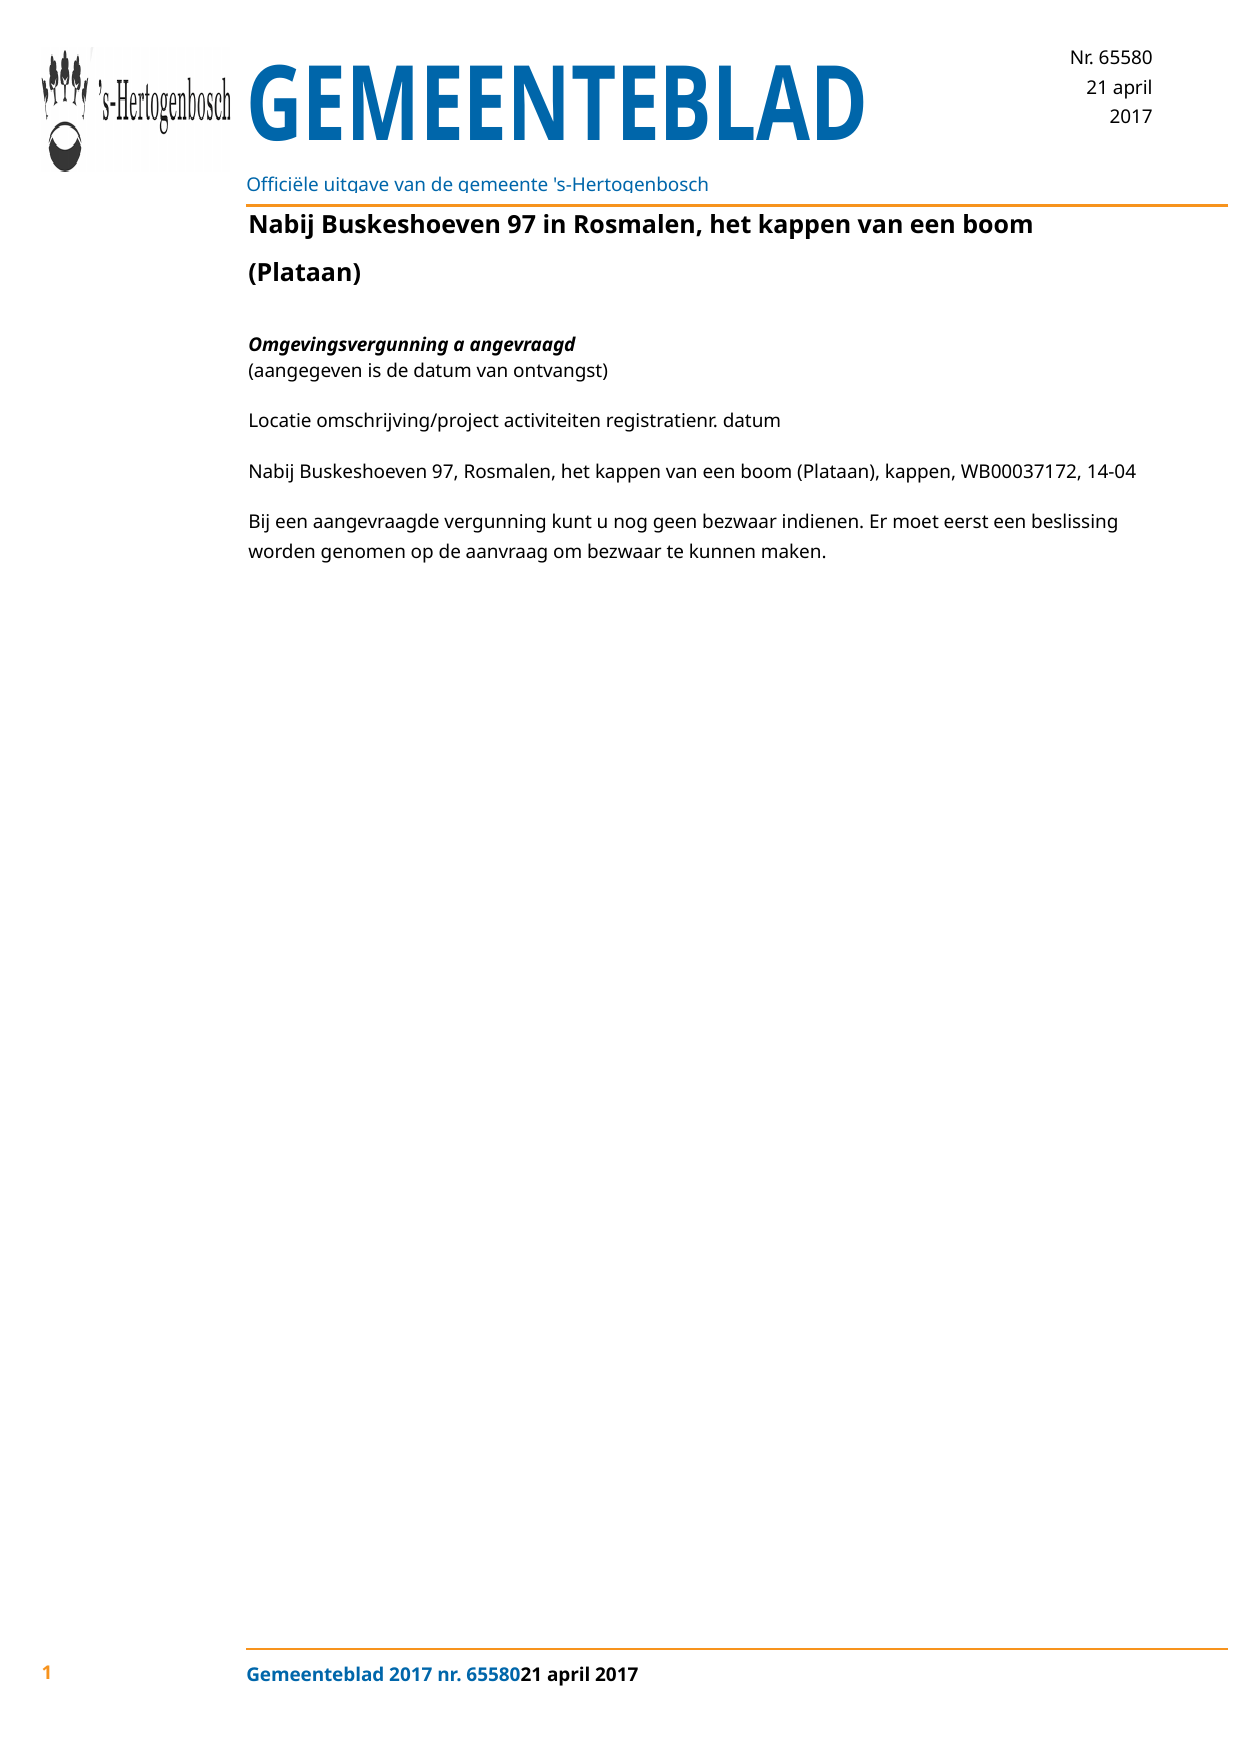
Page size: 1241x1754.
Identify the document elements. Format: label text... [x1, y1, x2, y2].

text Bij een aangevraagde vergunning kunt u nog geen bezwaar indienen. Er moet eerst een beslissing worden genomen op de aanvraag om bezwaar te kunnen maken. [248, 508, 1152, 564]
text Nabij Buskeshoeven 97, Rosmalen, het kappen van een boom (Plataan), kappen, WB00037172, 14-04 [248, 458, 1152, 484]
text (aangegeven is de datum van ontvangst) [248, 357, 1152, 383]
picture [41, 47, 231, 172]
text Omgevingsvergunning a angevraagd [248, 331, 1152, 357]
text Nabij Buskeshoeven 97 in Rosmalen, het kappen van een boom (Plataan) [248, 207, 1152, 288]
text Locatie omschrijving/project activiteiten registratienr. datum [248, 408, 1152, 433]
